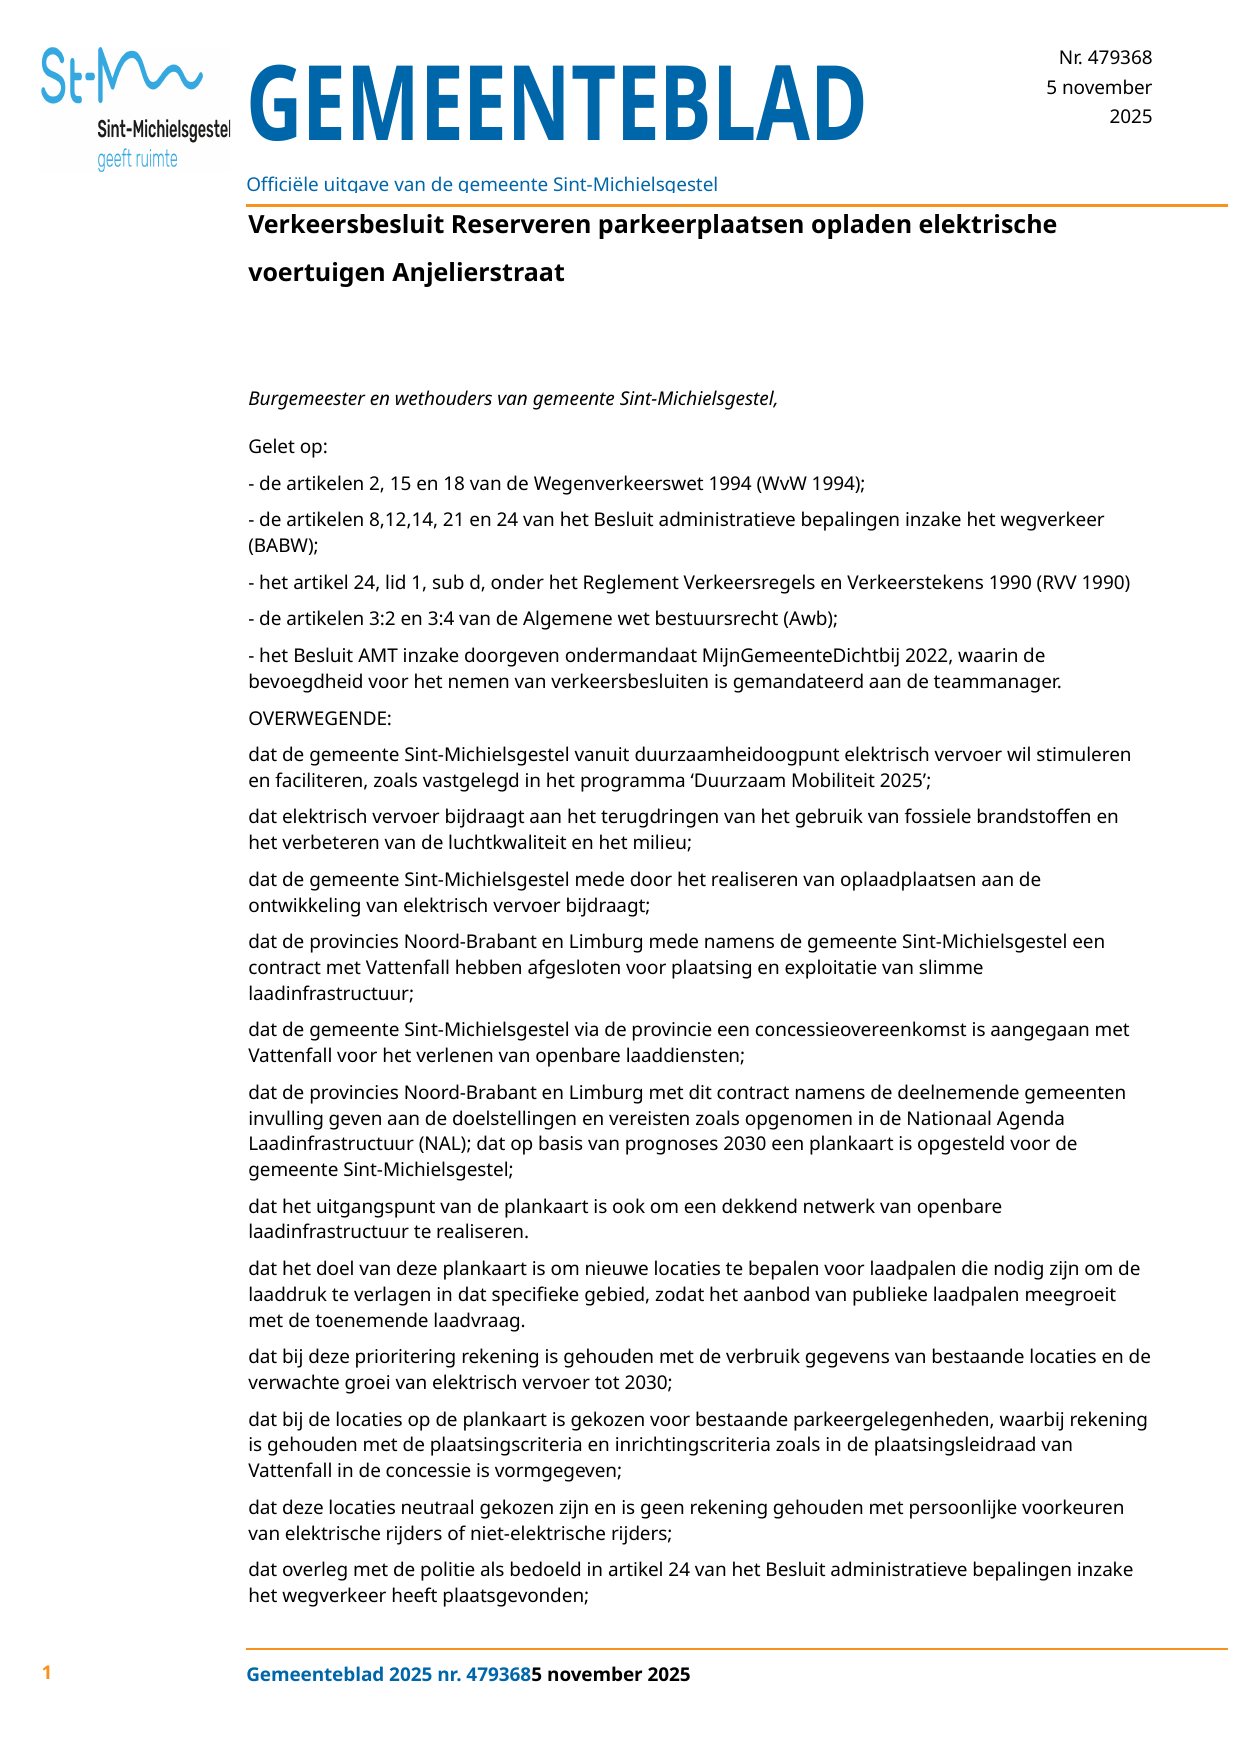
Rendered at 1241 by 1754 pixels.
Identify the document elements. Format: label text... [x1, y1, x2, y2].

text dat bij de locaties op de plankaart is gekozen voor bestaande parkeergelegenheden, waarbij rekening is gehouden met de plaatsingscriteria en inrichtingscriteria zoals in de plaatsingsleidraad van Vattenfall in de concessie is vormgegeven; [248, 1406, 1152, 1483]
text - het Besluit AMT inzake doorgeven ondermandaat MijnGemeenteDichtbij 2022, waarin de bevoegdheid voor het nemen van verkeersbesluiten is gemandateerd aan de teammanager. [248, 642, 1152, 694]
text - de artikelen 8,12,14, 21 en 24 van het Besluit administratieve bepalingen inzake het wegverkeer (BABW); [248, 507, 1152, 558]
text OVERWEGENDE: [248, 705, 1152, 730]
text dat elektrisch vervoer bijdraagt aan het terugdringen van het gebruik van fossiele brandstoffen en het verbeteren van de luchtkwaliteit en het milieu; [248, 804, 1152, 855]
text dat de gemeente Sint-Michielsgestel mede door het realiseren van oplaadplaatsen aan de ontwikkeling van elektrisch vervoer bijdraagt; [248, 866, 1152, 918]
text dat overleg met de politie als bedoeld in artikel 24 van het Besluit administratieve bepalingen inzake het wegverkeer heeft plaatsgevonden; [248, 1556, 1152, 1608]
text dat de provincies Noord-Brabant en Limburg mede namens de gemeente Sint-Michielsgestel een contract met Vattenfall hebben afgesloten voor plaatsing en exploitatie van slimme laadinfrastructuur; [248, 928, 1152, 1006]
picture [41, 47, 231, 172]
text dat het uitgangspunt van de plankaart is ook om een dekkend netwerk van openbare laadinfrastructuur te realiseren. [248, 1193, 1152, 1244]
text dat bij deze prioritering rekening is gehouden met de verbruik gegevens van bestaande locaties en de verwachte groei van elektrisch vervoer tot 2030; [248, 1343, 1152, 1395]
text dat de gemeente Sint-Michielsgestel via de provincie een concessieovereenkomst is aangegaan met Vattenfall voor het verlenen van openbare laaddiensten; [248, 1017, 1152, 1068]
text dat het doel van deze plankaart is om nieuwe locaties te bepalen voor laadpalen die nodig zijn om de laaddruk te verlagen in dat specifieke gebied, zodat het aanbod van publieke laadpalen meegroeit met de toenemende laadvraag. [248, 1255, 1152, 1332]
text - de artikelen 3:2 en 3:4 van de Algemene wet bestuursrecht (Awb); [248, 606, 1152, 631]
text Gelet op: [248, 433, 1152, 459]
text dat de provincies Noord-Brabant en Limburg met dit contract namens de deelnemende gemeenten invulling geven aan de doelstellingen en vereisten zoals opgenomen in de Nationaal Agenda Laadinfrastructuur (NAL); dat op basis van prognoses 2030 een plankaart is opgesteld voor de gemeente Sint-Michielsgestel; [248, 1079, 1152, 1182]
text dat de gemeente Sint-Michielsgestel vanuit duurzaamheidoogpunt elektrisch vervoer wil stimuleren en faciliteren, zoals vastgelegd in het programma ‘Duurzaam Mobiliteit 2025’; [248, 741, 1152, 793]
text dat deze locaties neutraal gekozen zijn en is geen rekening gehouden met persoonlijke voorkeuren van elektrische rijders of niet-elektrische rijders; [248, 1494, 1152, 1545]
text - de artikelen 2, 15 en 18 van de Wegenverkeerswet 1994 (WvW 1994); [248, 470, 1152, 496]
text Verkeersbesluit Reserveren parkeerplaatsen opladen elektrische voertuigen Anjelierstraat [248, 207, 1152, 288]
text Burgemeester en wethouders van gemeente Sint-Michielsgestel, [248, 386, 1152, 411]
text - het artikel 24, lid 1, sub d, onder het Reglement Verkeersregels en Verkeerstekens 1990 (RVV 1990) [248, 569, 1152, 595]
